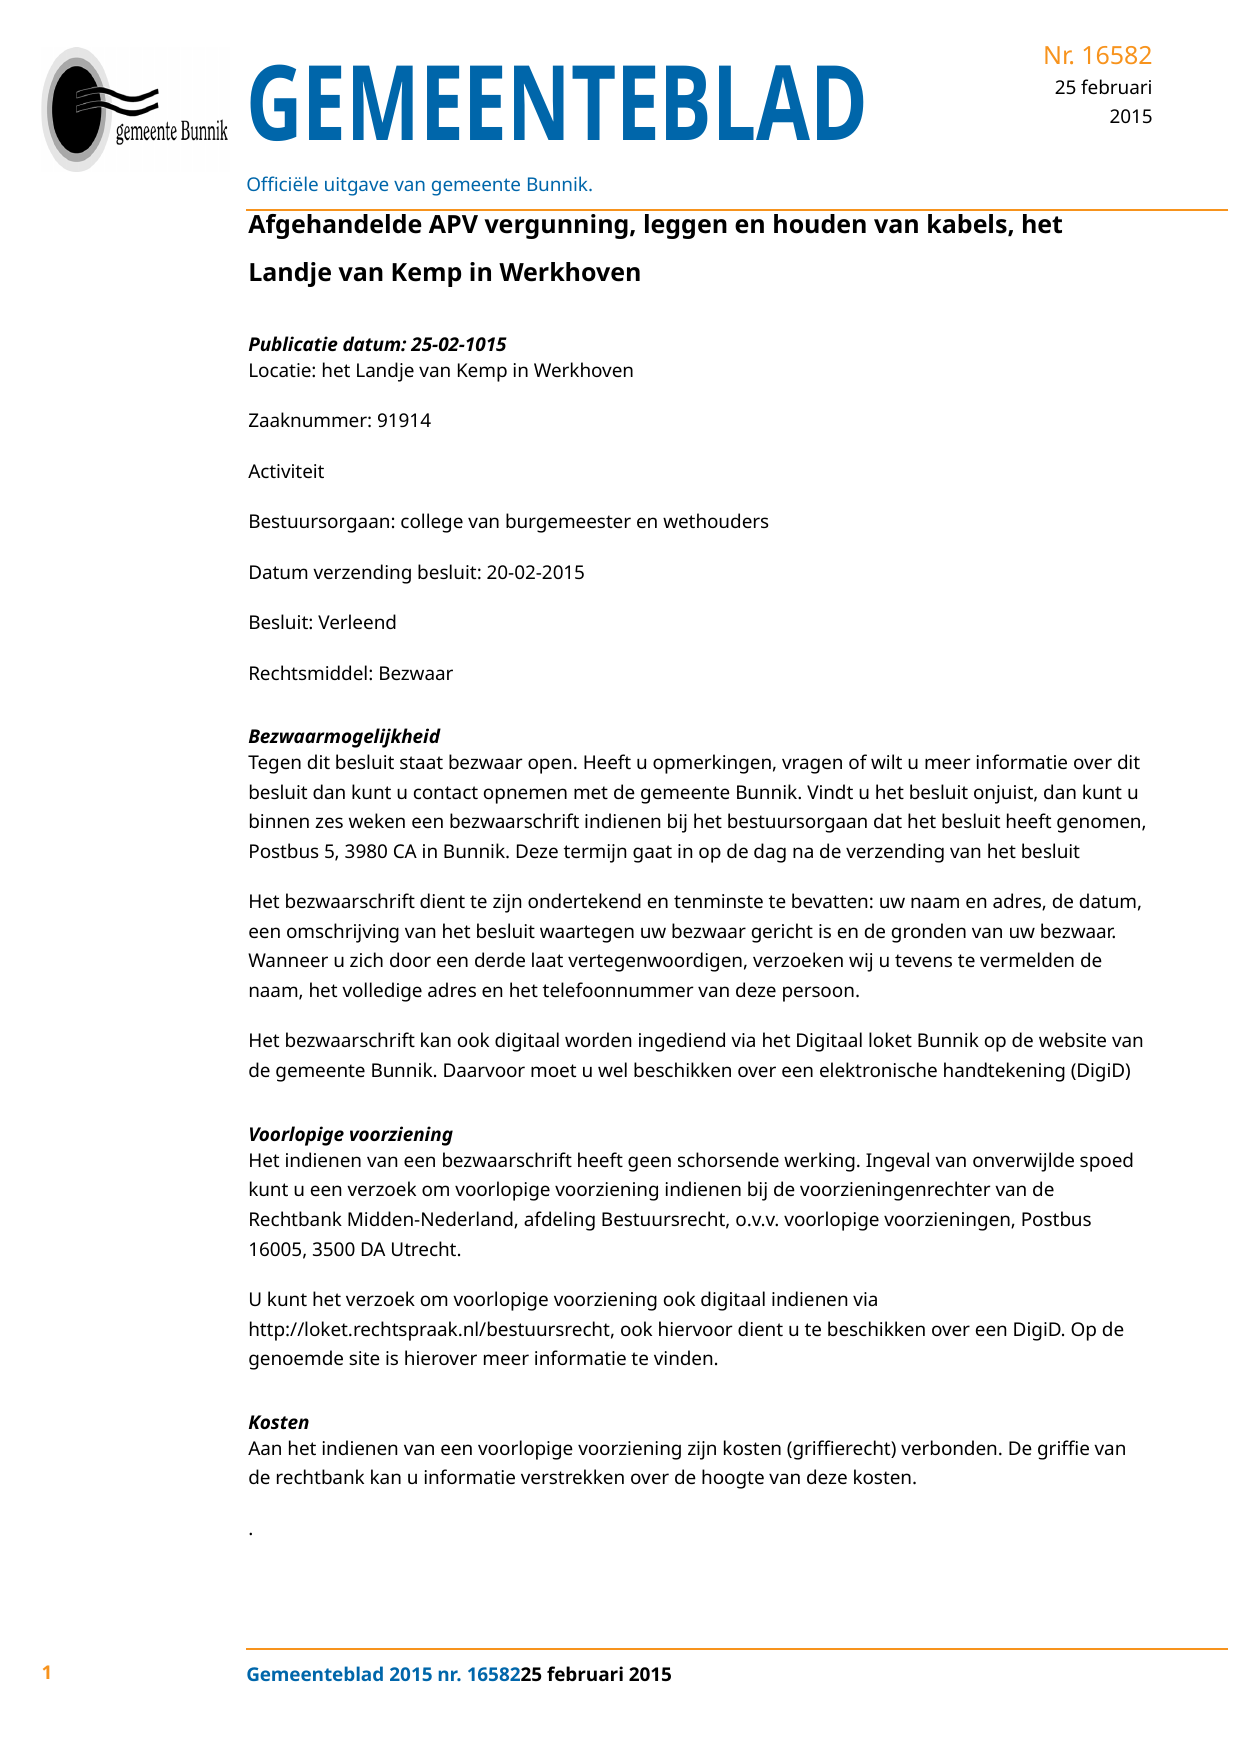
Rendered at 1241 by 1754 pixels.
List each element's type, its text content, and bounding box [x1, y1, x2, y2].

text Bestuursorgaan: college van burgemeester en wethouders [248, 508, 1152, 534]
text Rechtsmiddel: Bezwaar [248, 660, 1152, 685]
text Kosten [248, 1409, 1152, 1435]
text Het indienen van een bezwaarschrift heeft geen schorsende werking. Ingeval van onverwijlde spoed kunt u een verzoek om voorlopige voorziening indienen bij de voorzieningenrechter van de Rechtbank Midden-Nederland, afdeling Bestuursrecht, o.v.v. voorlopige voorzieningen, Postbus 16005, 3500 DA Utrecht. [248, 1147, 1152, 1261]
text Datum verzending besluit: 20-02-2015 [248, 559, 1152, 584]
text Voorlopige voorziening [248, 1121, 1152, 1147]
text Tegen dit besluit staat bezwaar open. Heeft u opmerkingen, vragen of wilt u meer informatie over dit besluit dan kunt u contact opnemen met de gemeente Bunnik. Vindt u het besluit onjuist, dan kunt u binnen zes weken een bezwaarschrift indienen bij het bestuursorgaan dat het besluit heeft genomen, Postbus 5, 3980 CA in Bunnik. Deze termijn gaat in op de dag na de verzending van het besluit [248, 749, 1152, 864]
text Besluit: Verleend [248, 609, 1152, 635]
text Publicatie datum: 25-02-1015 [248, 331, 1152, 357]
text Afgehandelde APV vergunning, leggen en houden van kabels, het Landje van Kemp in Werkhoven [248, 211, 1152, 288]
picture [41, 47, 231, 172]
text Het bezwaarschrift dient te zijn ondertekend en tenminste te bevatten: uw naam en adres, de datum, een omschrijving van het besluit waartegen uw bezwaar gericht is en de gronden van uw bezwaar. Wanneer u zich door een derde laat vertegenwoordigen, verzoeken wij u tevens te vermelden de naam, het volledige adres en het telefoonnummer van deze persoon. [248, 888, 1152, 1003]
text . [248, 1515, 1152, 1541]
text Bezwaarmogelijkheid [248, 724, 1152, 749]
text U kunt het verzoek om voorlopige voorziening ook digitaal indienen via http://loket.rechtspraak.nl/bestuursrecht, ook hiervoor dient u te beschikken over een DigiD. Op de genoemde site is hierover meer informatie te vinden. [248, 1286, 1152, 1371]
text Zaaknummer: 91914 [248, 408, 1152, 433]
text Locatie: het Landje van Kemp in Werkhoven [248, 357, 1152, 383]
text Activiteit [248, 458, 1152, 484]
text Het bezwaarschrift kan ook digitaal worden ingediend via het Digitaal loket Bunnik op de website van de gemeente Bunnik. Daarvoor moet u wel beschikken over een elektronische handtekening (DigiD) [248, 1028, 1152, 1083]
text Aan het indienen van een voorlopige voorziening zijn kosten (griffierecht) verbonden. De griffie van de rechtbank kan u informatie verstrekken over de hoogte van deze kosten. [248, 1435, 1152, 1490]
